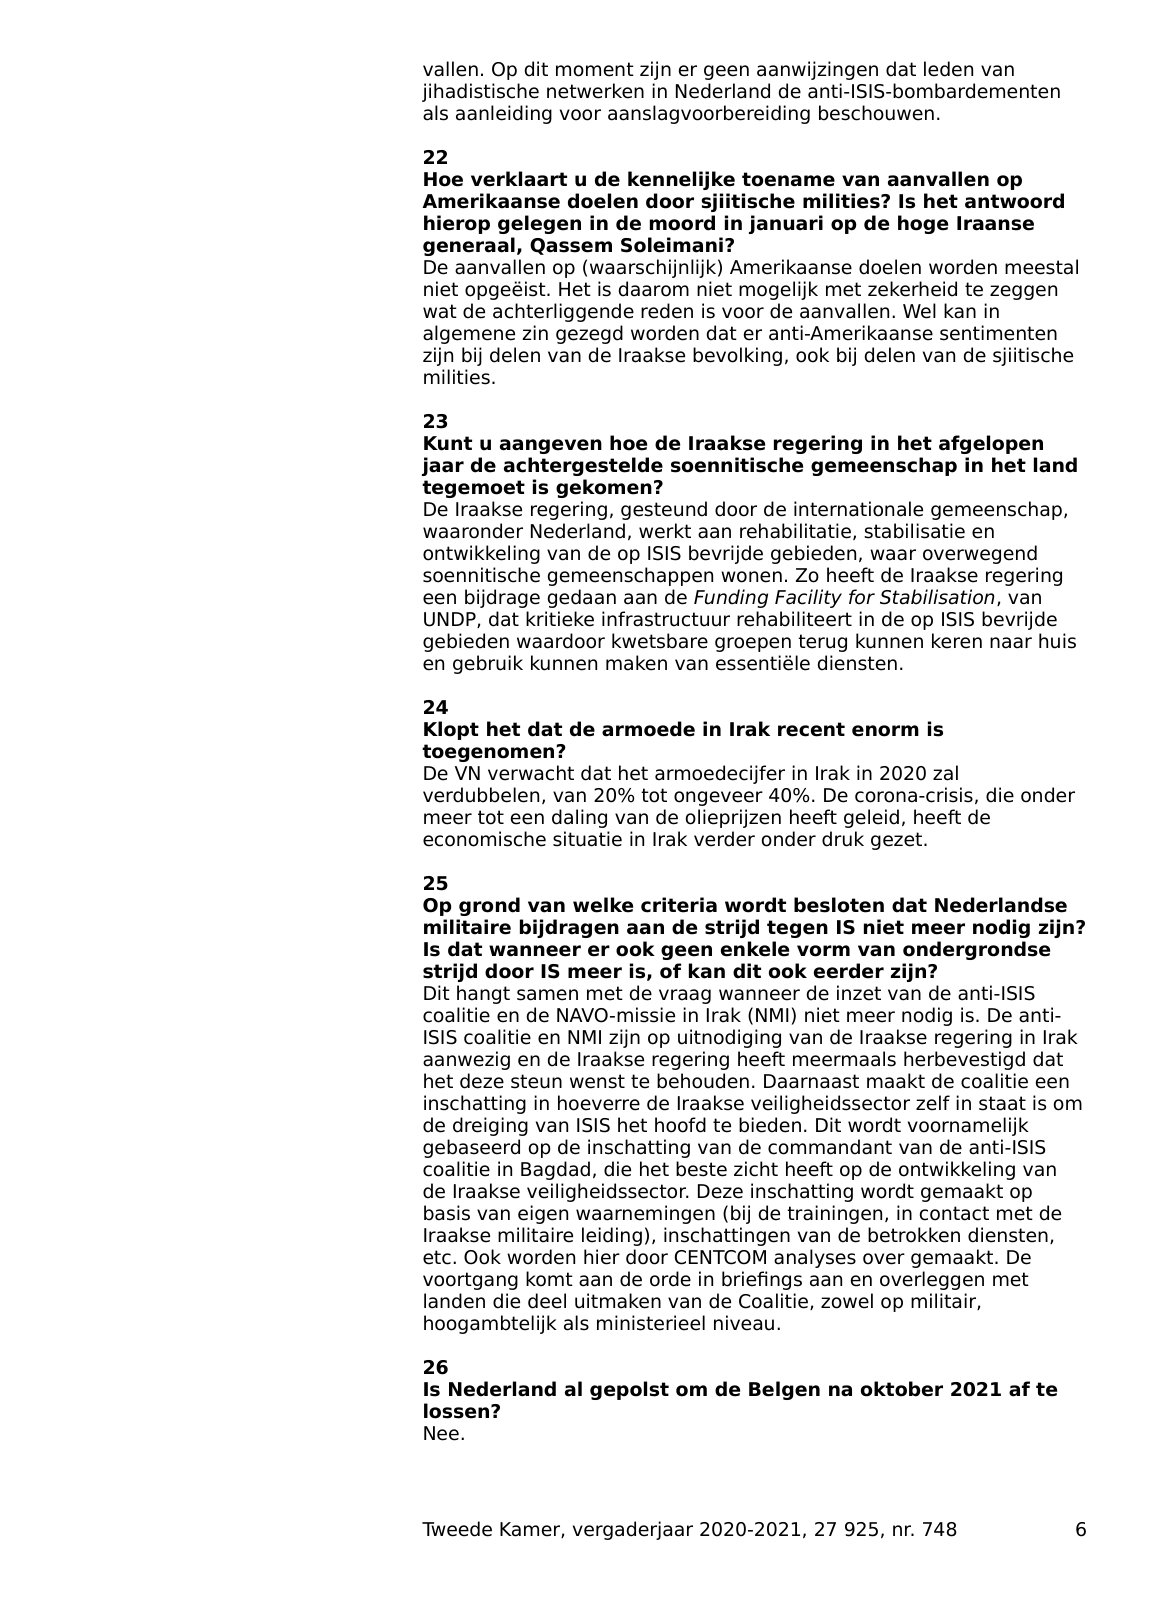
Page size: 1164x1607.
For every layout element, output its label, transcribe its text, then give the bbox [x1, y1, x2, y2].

text De aanvallen op (waarschijnlijk) Amerikaanse doelen worden meestal niet opgeëist. Het is daarom niet mogelijk met zekerheid te zeggen wat de achterliggende reden is voor de aanvallen. Wel kan in algemene zin gezegd worden dat er anti-Amerikaanse sentimenten zijn bij delen van de Iraakse bevolking, ook bij delen van de sjiitische milities. [422, 257, 1087, 389]
text Klopt het dat de armoede in Irak recent enorm is toegenomen? [422, 719, 1087, 763]
text 26 [422, 1357, 1087, 1379]
text De VN verwacht dat het armoedecijfer in Irak in 2020 zal verdubbelen, van 20% tot ongeveer 40%. De corona-crisis, die onder meer tot een daling van de olieprijzen heeft geleid, heeft de economische situatie in Irak verder onder druk gezet. [422, 763, 1087, 851]
text 25 [422, 873, 1087, 895]
text vallen. Op dit moment zijn er geen aanwijzingen dat leden van jihadistische netwerken in Nederland de anti-ISIS-bombardementen als aanleiding voor aanslagvoorbereiding beschouwen. [422, 59, 1087, 125]
text Nee. [422, 1423, 1087, 1445]
text Is Nederland al gepolst om de Belgen na oktober 2021 af te lossen? [422, 1379, 1087, 1423]
text Hoe verklaart u de kennelijke toename van aanvallen op Amerikaanse doelen door sjiitische milities? Is het antwoord hierop gelegen in de moord in januari op de hoge Iraanse generaal, Qassem Soleimani? [422, 169, 1087, 257]
text 24 [422, 697, 1087, 719]
text Op grond van welke criteria wordt besloten dat Nederlandse militaire bijdragen aan de strijd tegen IS niet meer nodig zijn? Is dat wanneer er ook geen enkele vorm van ondergrondse strijd door IS meer is, of kan dit ook eerder zijn? [422, 895, 1087, 983]
text 22 [422, 147, 1087, 169]
text 23 [422, 411, 1087, 433]
text Dit hangt samen met de vraag wanneer de inzet van de anti-ISIS coalitie en de NAVO-missie in Irak (NMI) niet meer nodig is. De anti-ISIS coalitie en NMI zijn op uitnodiging van de Iraakse regering in Irak aanwezig en de Iraakse regering heeft meermaals herbevestigd dat het deze steun wenst te behouden. Daarnaast maakt de coalitie een inschatting in hoeverre de Iraakse veiligheidssector zelf in staat is om de dreiging van ISIS het hoofd te bieden. Dit wordt voornamelijk gebaseerd op de inschatting van de commandant van de anti-ISIS coalitie in Bagdad, die het beste zicht heeft op de ontwikkeling van de Iraakse veiligheidssector. Deze inschatting wordt gemaakt op basis van eigen waarnemingen (bij de trainingen, in contact met de Iraakse militaire leiding), inschattingen van de betrokken diensten, etc. Ook worden hier door CENTCOM analyses over gemaakt. De voortgang komt aan de orde in briefings aan en overleggen met landen die deel uitmaken van de Coalitie, zowel op militair, hoogambtelijk als ministerieel niveau. [422, 983, 1087, 1335]
text De Iraakse regering, gesteund door de internationale gemeenschap, waaronder Nederland, werkt aan rehabilitatie, stabilisatie en ontwikkeling van de op ISIS bevrijde gebieden, waar overwegend soennitische gemeenschappen wonen. Zo heeft de Iraakse regering een bijdrage gedaan aan de Funding Facility for Stabilisation, van UNDP, dat kritieke infrastructuur rehabiliteert in de op ISIS bevrijde gebieden waardoor kwetsbare groepen terug kunnen keren naar huis en gebruik kunnen maken van essentiële diensten. [422, 499, 1087, 675]
text Kunt u aangeven hoe de Iraakse regering in het afgelopen jaar de achtergestelde soennitische gemeenschap in het land tegemoet is gekomen? [422, 433, 1087, 499]
